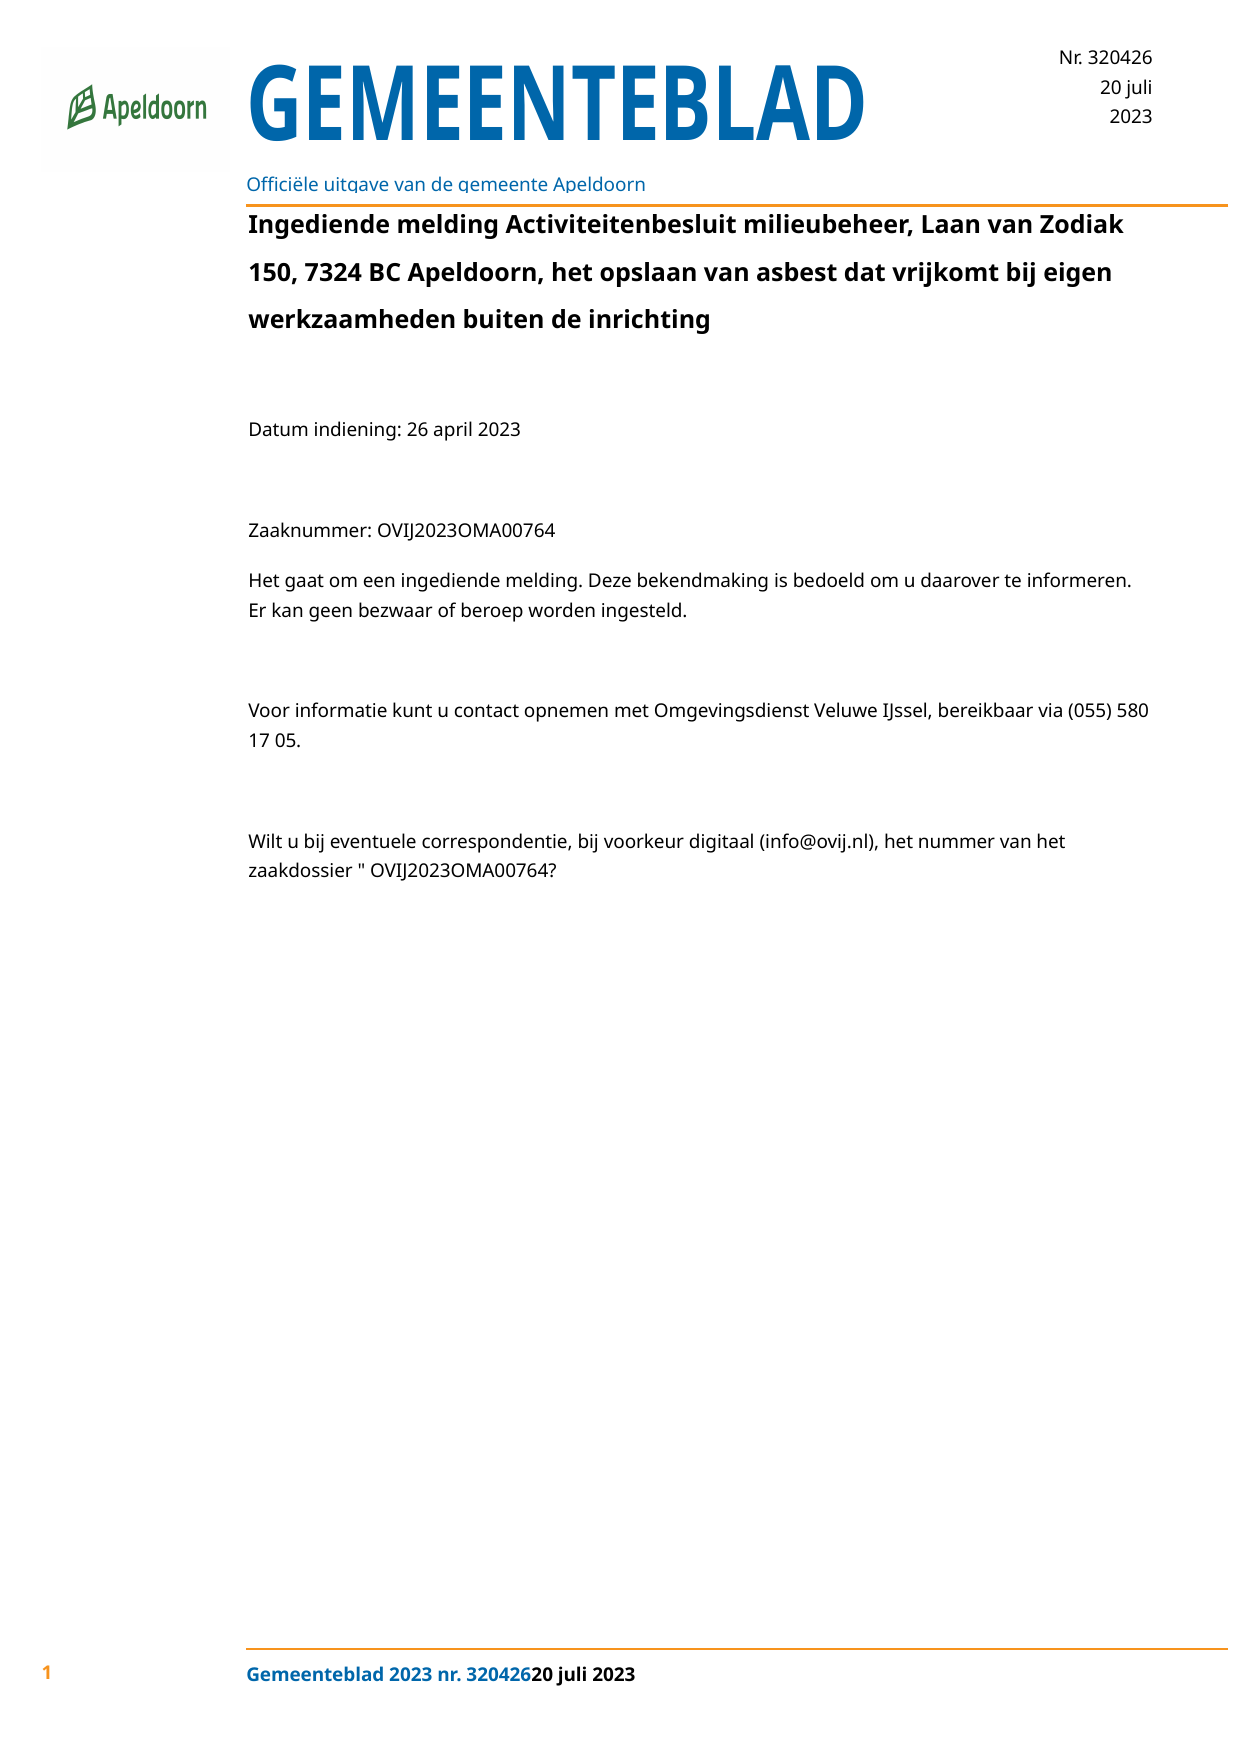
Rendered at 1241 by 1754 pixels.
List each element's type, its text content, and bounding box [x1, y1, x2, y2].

text Datum indiening: 26 april 2023 [248, 416, 1152, 442]
text Wilt u bij eventuele correspondentie, bij voorkeur digitaal (info@ovij.nl), het nummer van het zaakdossier " OVIJ2023OMA00764? [248, 828, 1152, 883]
text Voor informatie kunt u contact opnemen met Omgevingsdienst Veluwe IJssel, bereikbaar via (055) 580 17 05. [248, 698, 1152, 753]
picture [41, 47, 231, 172]
text Het gaat om een ingediende melding. Deze bekendmaking is bedoeld om u daarover te informeren. Er kan geen bezwaar of beroep worden ingesteld. [248, 567, 1152, 622]
text Ingediende melding Activiteitenbesluit milieubeheer, Laan van Zodiak 150, 7324 BC Apeldoorn, het opslaan van asbest dat vrijkomt bij eigen werkzaamheden buiten de inrichting [248, 207, 1152, 336]
text Zaaknummer: OVIJ2023OMA00764 [248, 517, 1152, 542]
